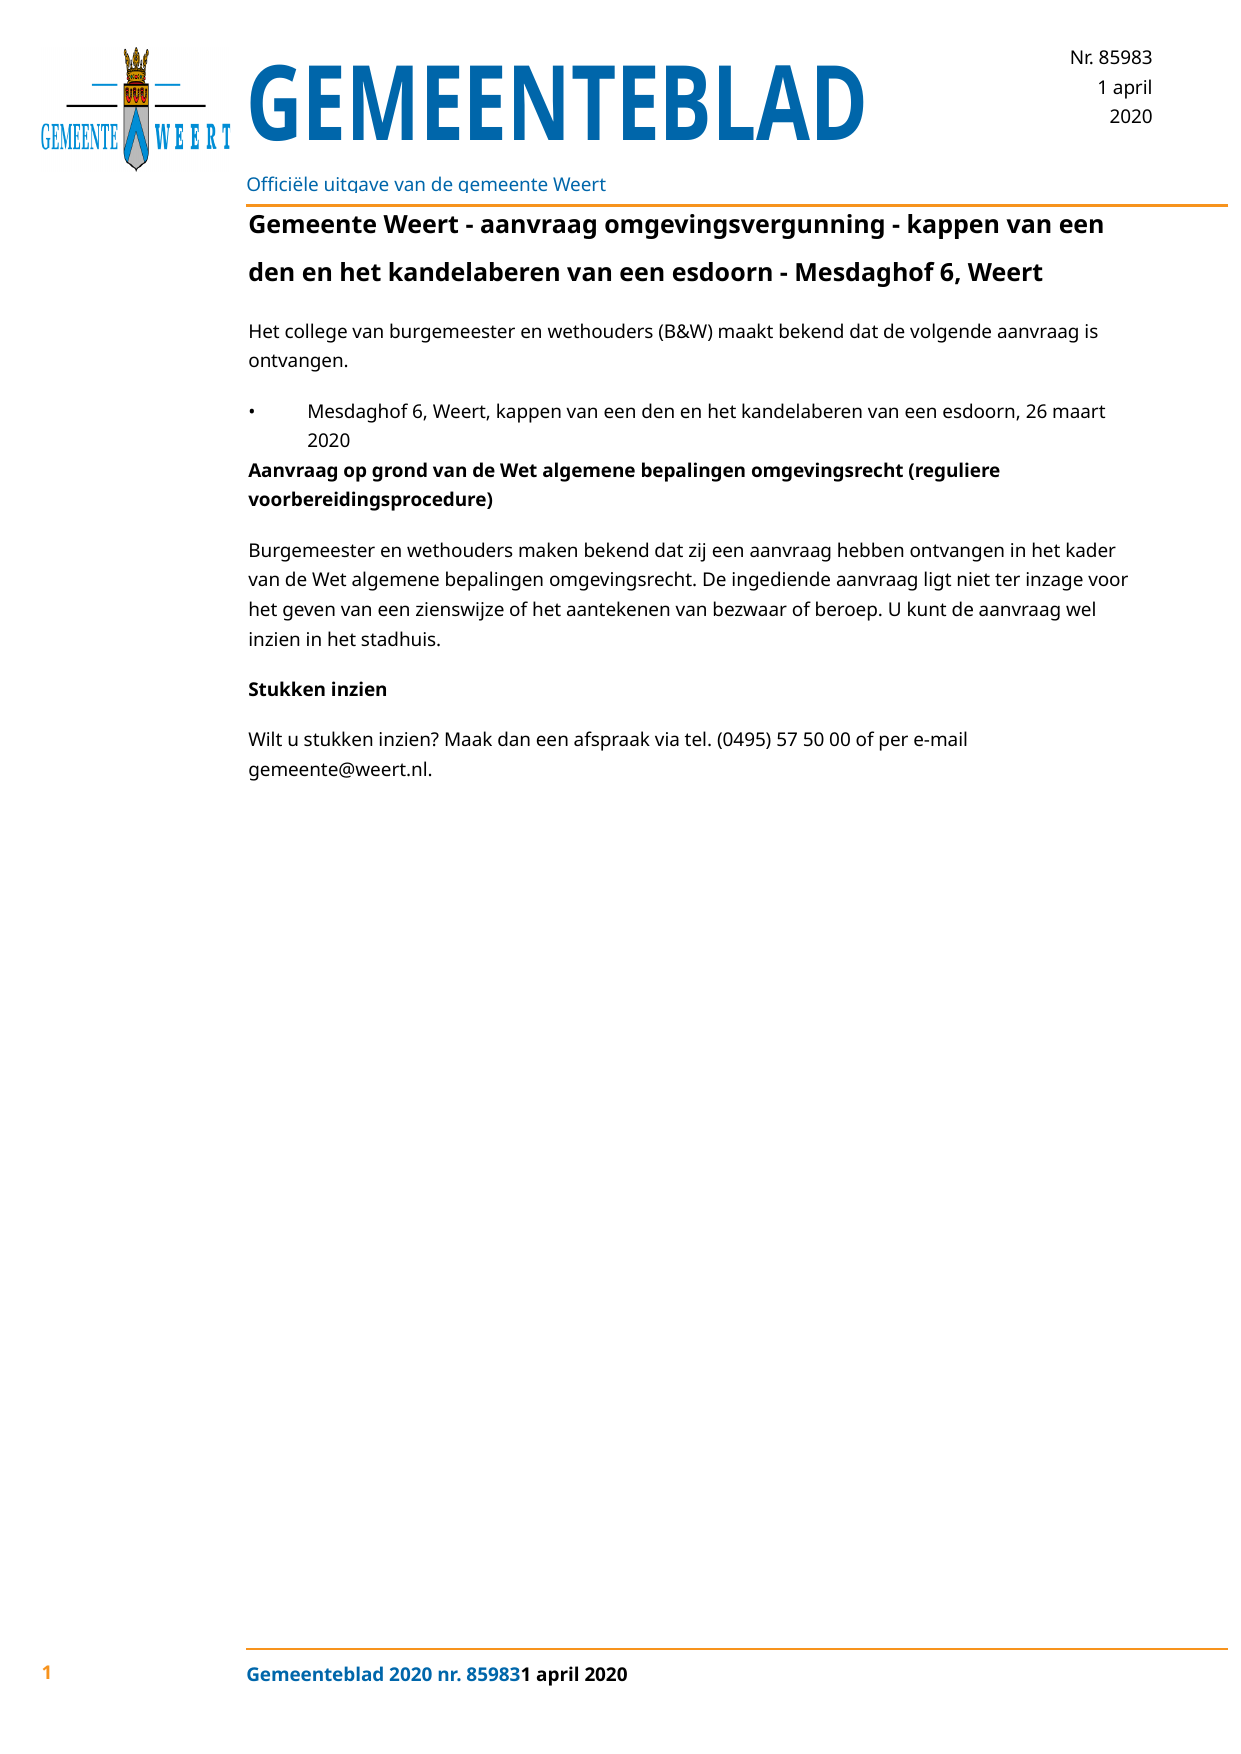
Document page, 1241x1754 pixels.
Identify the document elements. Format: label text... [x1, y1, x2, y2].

text Stukken inzien [248, 676, 1152, 702]
text Wilt u stukken inzien? Maak dan een afspraak via tel. (0495) 57 50 00 of per e-mail gemeente@weert.nl. [248, 727, 1152, 782]
text Burgemeester en wethouders maken bekend dat zij een aanvraag hebben ontvangen in het kader van de Wet algemene bepalingen omgevingsrecht. De ingediende aanvraag ligt niet ter inzage voor het geven van een zienswijze of het aantekenen van bezwaar of beroep. U kunt de aanvraag wel inzien in het stadhuis. [248, 537, 1152, 652]
picture [41, 47, 231, 172]
text Het college van burgemeester en wethouders (B&W) maakt bekend dat de volgende aanvraag is ontvangen. [248, 318, 1152, 373]
text Aanvraag op grond van de Wet algemene bepalingen omgevingsrecht (reguliere voorbereidingsprocedure) [248, 457, 1152, 512]
text Gemeente Weert - aanvraag omgevingsvergunning - kappen van een den en het kandelaberen van een esdoorn - Mesdaghof 6, Weert [248, 207, 1152, 288]
list Mesdaghof 6, Weert, kappen van een den en het kandelaberen van een esdoorn, 26 maart 2020 [248, 398, 1152, 453]
